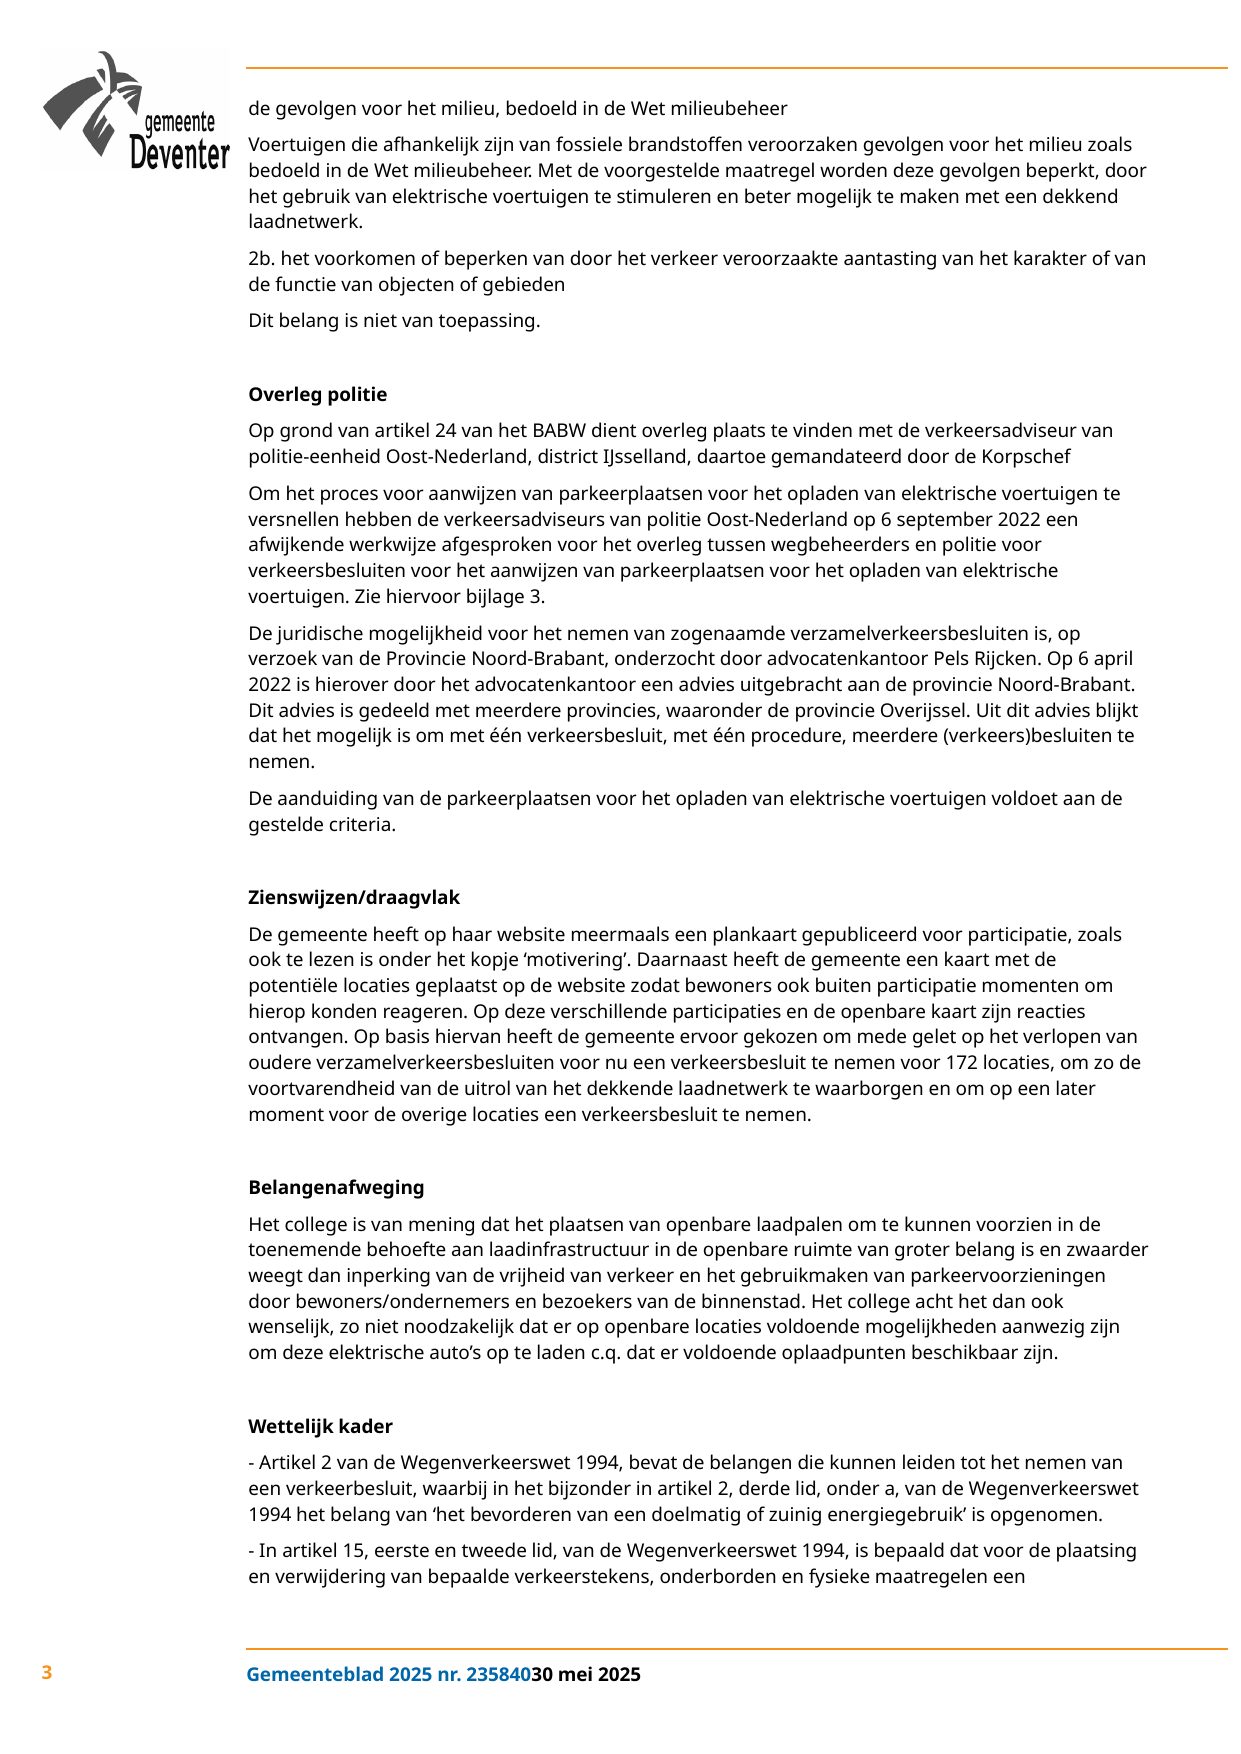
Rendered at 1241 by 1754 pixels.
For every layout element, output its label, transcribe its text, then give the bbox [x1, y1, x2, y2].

text Het college is van mening dat het plaatsen van openbare laadpalen om te kunnen voorzien in de toenemende behoefte aan laadinfrastructuur in de openbare ruimte van groter belang is en zwaarder weegt dan inperking van de vrijheid van verkeer en het gebruikmaken van parkeervoorzieningen door bewoners/ondernemers en bezoekers van de binnenstad. Het college acht het dan ook wenselijk, zo niet noodzakelijk dat er op openbare locaties voldoende mogelijkheden aanwezig zijn om deze elektrische auto’s op te laden c.q. dat er voldoende oplaadpunten beschikbaar zijn. [248, 1211, 1152, 1365]
text Op grond van artikel 24 van het BABW dient overleg plaats te vinden met de verkeersadviseur van politie-eenheid Oost-Nederland, district IJsselland, daartoe gemandateerd door de Korpschef [248, 418, 1152, 469]
text Belangenafweging [248, 1174, 1152, 1200]
text Dit belang is niet van toepassing. [248, 308, 1152, 333]
text De aanduiding van de parkeerplaatsen voor het opladen van elektrische voertuigen voldoet aan de gestelde criteria. [248, 785, 1152, 836]
picture [41, 47, 231, 172]
text Om het proces voor aanwijzen van parkeerplaatsen voor het opladen van elektrische voertuigen te versnellen hebben de verkeersadviseurs van politie Oost-Nederland op 6 september 2022 een afwijkende werkwijze afgesproken voor het overleg tussen wegbeheerders en politie voor verkeersbesluiten voor het aanwijzen van parkeerplaatsen voor het opladen van elektrische voertuigen. Zie hiervoor bijlage 3. [248, 480, 1152, 609]
text Wettelijk kader [248, 1413, 1152, 1438]
text - Artikel 2 van de Wegenverkeerswet 1994, bevat de belangen die kunnen leiden tot het nemen van een verkeerbesluit, waarbij in het bijzonder in artikel 2, derde lid, onder a, van de Wegenverkeerswet 1994 het belang van ‘het bevorderen van een doelmatig of zuinig energiegebruik’ is opgenomen. [248, 1449, 1152, 1527]
text de gevolgen voor het milieu, bedoeld in de Wet milieubeheer [248, 95, 1152, 121]
text Overleg politie [248, 381, 1152, 407]
text Voertuigen die afhankelijk zijn van fossiele brandstoffen veroorzaken gevolgen voor het milieu zoals bedoeld in de Wet milieubeheer. Met de voorgestelde maatregel worden deze gevolgen beperkt, door het gebruik van elektrische voertuigen te stimuleren en beter mogelijk te maken met een dekkend laadnetwerk. [248, 131, 1152, 234]
text - In artikel 15, eerste en tweede lid, van de Wegenverkeerswet 1994, is bepaald dat voor de plaatsing en verwijdering van bepaalde verkeerstekens, onderborden en fysieke maatregelen een [248, 1538, 1152, 1589]
text 2b. het voorkomen of beperken van door het verkeer veroorzaakte aantasting van het karakter of van de functie van objecten of gebieden [248, 245, 1152, 297]
text De gemeente heeft op haar website meermaals een plankaart gepubliceerd voor participatie, zoals ook te lezen is onder het kopje ‘motivering’. Daarnaast heeft de gemeente een kaart met de potentiële locaties geplaatst op de website zodat bewoners ook buiten participatie momenten om hierop konden reageren. Op deze verschillende participaties en de openbare kaart zijn reacties ontvangen. Op basis hiervan heeft de gemeente ervoor gekozen om mede gelet op het verlopen van oudere verzamelverkeersbesluiten voor nu een verkeersbesluit te nemen voor 172 locaties, om zo de voortvarendheid van de uitrol van het dekkende laadnetwerk te waarborgen en om op een later moment voor de overige locaties een verkeersbesluit te nemen. [248, 921, 1152, 1127]
text De juridische mogelijkheid voor het nemen van zogenaamde verzamelverkeersbesluiten is, op verzoek van de Provincie Noord-Brabant, onderzocht door advocatenkantoor Pels Rijcken. Op 6 april 2022 is hierover door het advocatenkantoor een advies uitgebracht aan de provincie Noord-Brabant. Dit advies is gedeeld met meerdere provincies, waaronder de provincie Overijssel. Uit dit advies blijkt dat het mogelijk is om met één verkeersbesluit, met één procedure, meerdere (verkeers)besluiten te nemen. [248, 620, 1152, 774]
text Zienswijzen/draagvlak [248, 884, 1152, 910]
